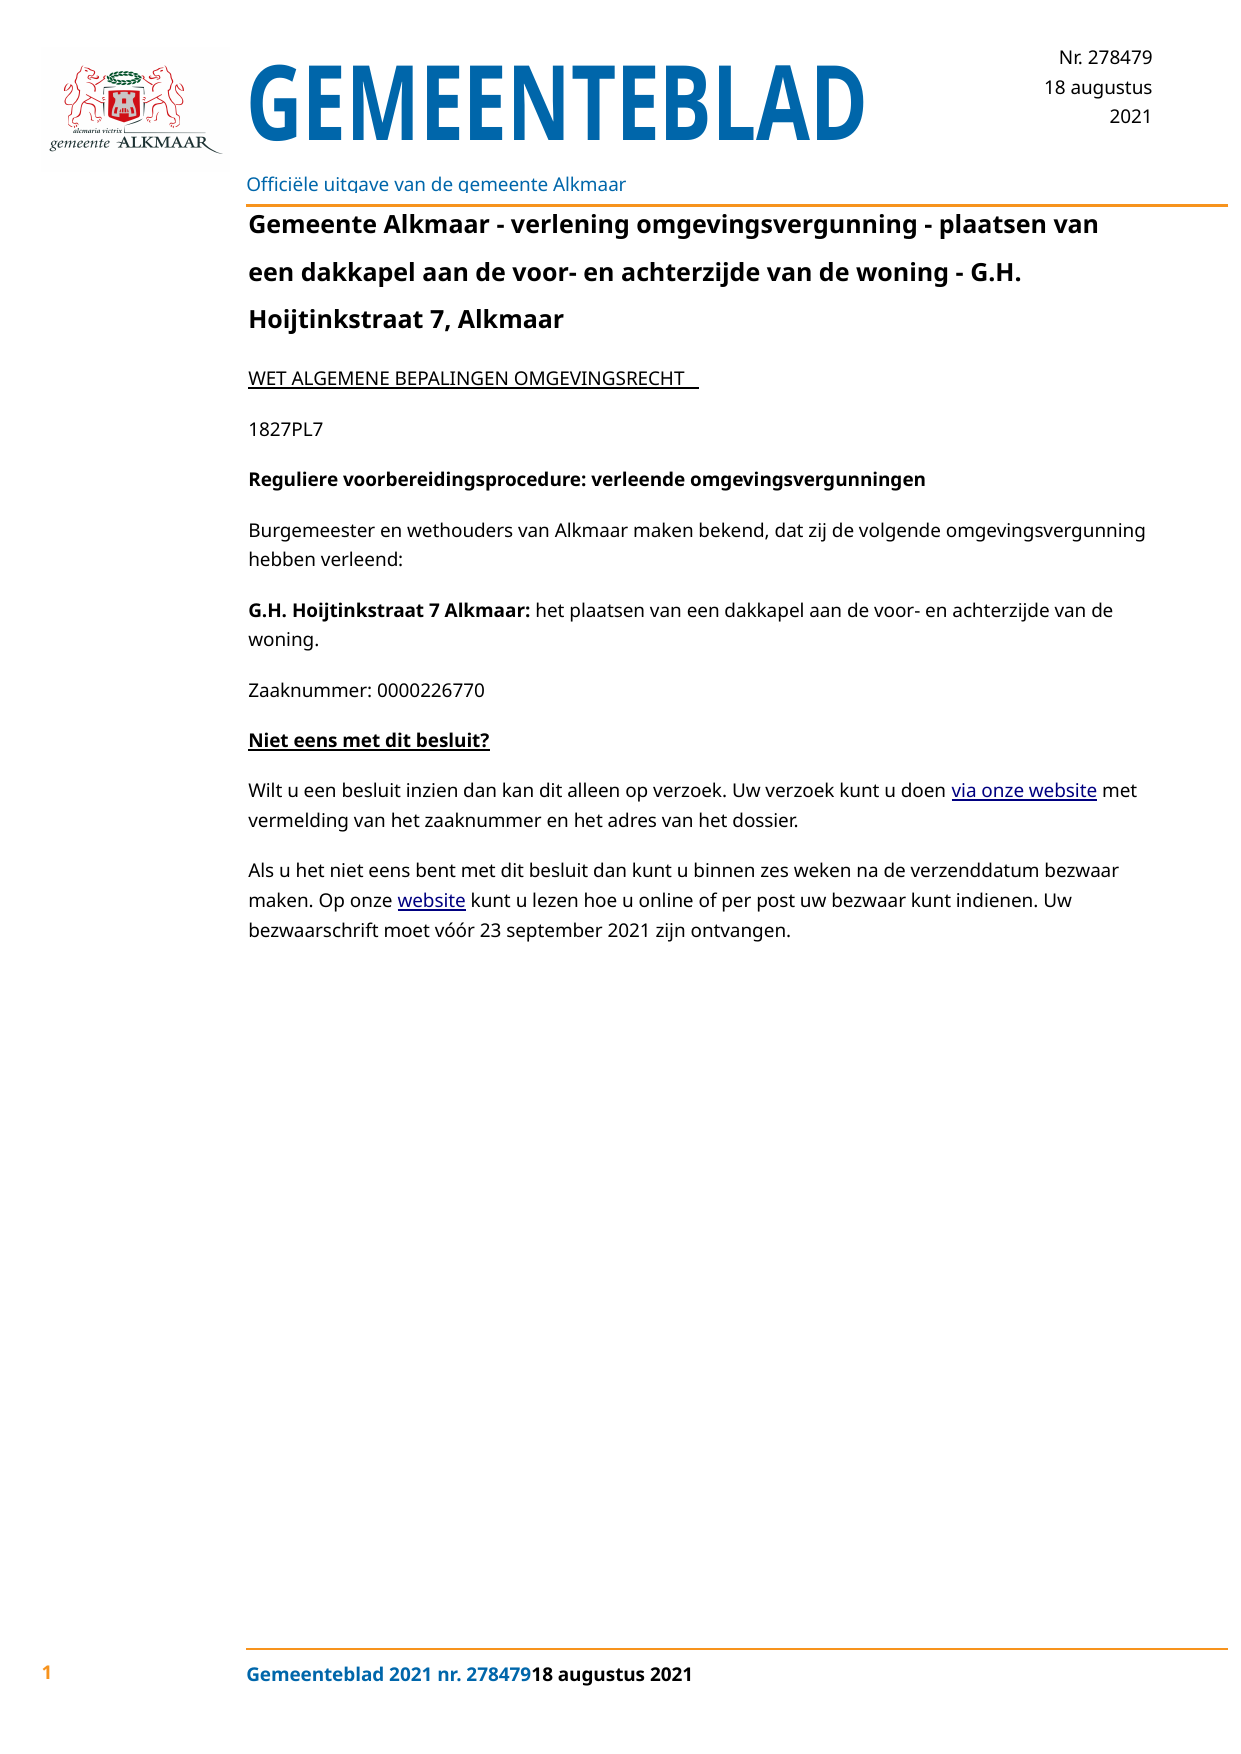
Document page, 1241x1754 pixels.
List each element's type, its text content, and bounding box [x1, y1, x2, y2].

text Niet eens met dit besluit? [248, 727, 1152, 753]
text Reguliere voorbereidingsprocedure: verleende omgevingsvergunningen [248, 466, 1152, 492]
text 1827PL7 [248, 416, 1152, 442]
text Als u het niet eens bent met dit besluit dan kunt u binnen zes weken na de verzenddatum bezwaar maken. Op onze website kunt u lezen hoe u online of per post uw bezwaar kunt indienen. Uw bezwaarschrift moet vóór 23 september 2021 zijn ontvangen. [248, 858, 1152, 942]
text Zaaknummer: 0000226770 [248, 677, 1152, 702]
text Wilt u een besluit inzien dan kan dit alleen op verzoek. Uw verzoek kunt u doen via onze website met vermelding van het zaaknummer en het adres van het dossier. [248, 778, 1152, 833]
picture [41, 47, 231, 172]
text G.H. Hoijtinkstraat 7 Alkmaar: het plaatsen van een dakkapel aan de voor- en achterzijde van de woning. [248, 597, 1152, 652]
text Gemeente Alkmaar - verlening omgevingsvergunning - plaatsen van een dakkapel aan de voor- en achterzijde van de woning - G.H. Hoijtinkstraat 7, Alkmaar [248, 207, 1152, 336]
text WET ALGEMENE BEPALINGEN OMGEVINGSRECHT [248, 366, 1152, 391]
text Burgemeester en wethouders van Alkmaar maken bekend, dat zij de volgende omgevingsvergunning hebben verleend: [248, 517, 1152, 572]
